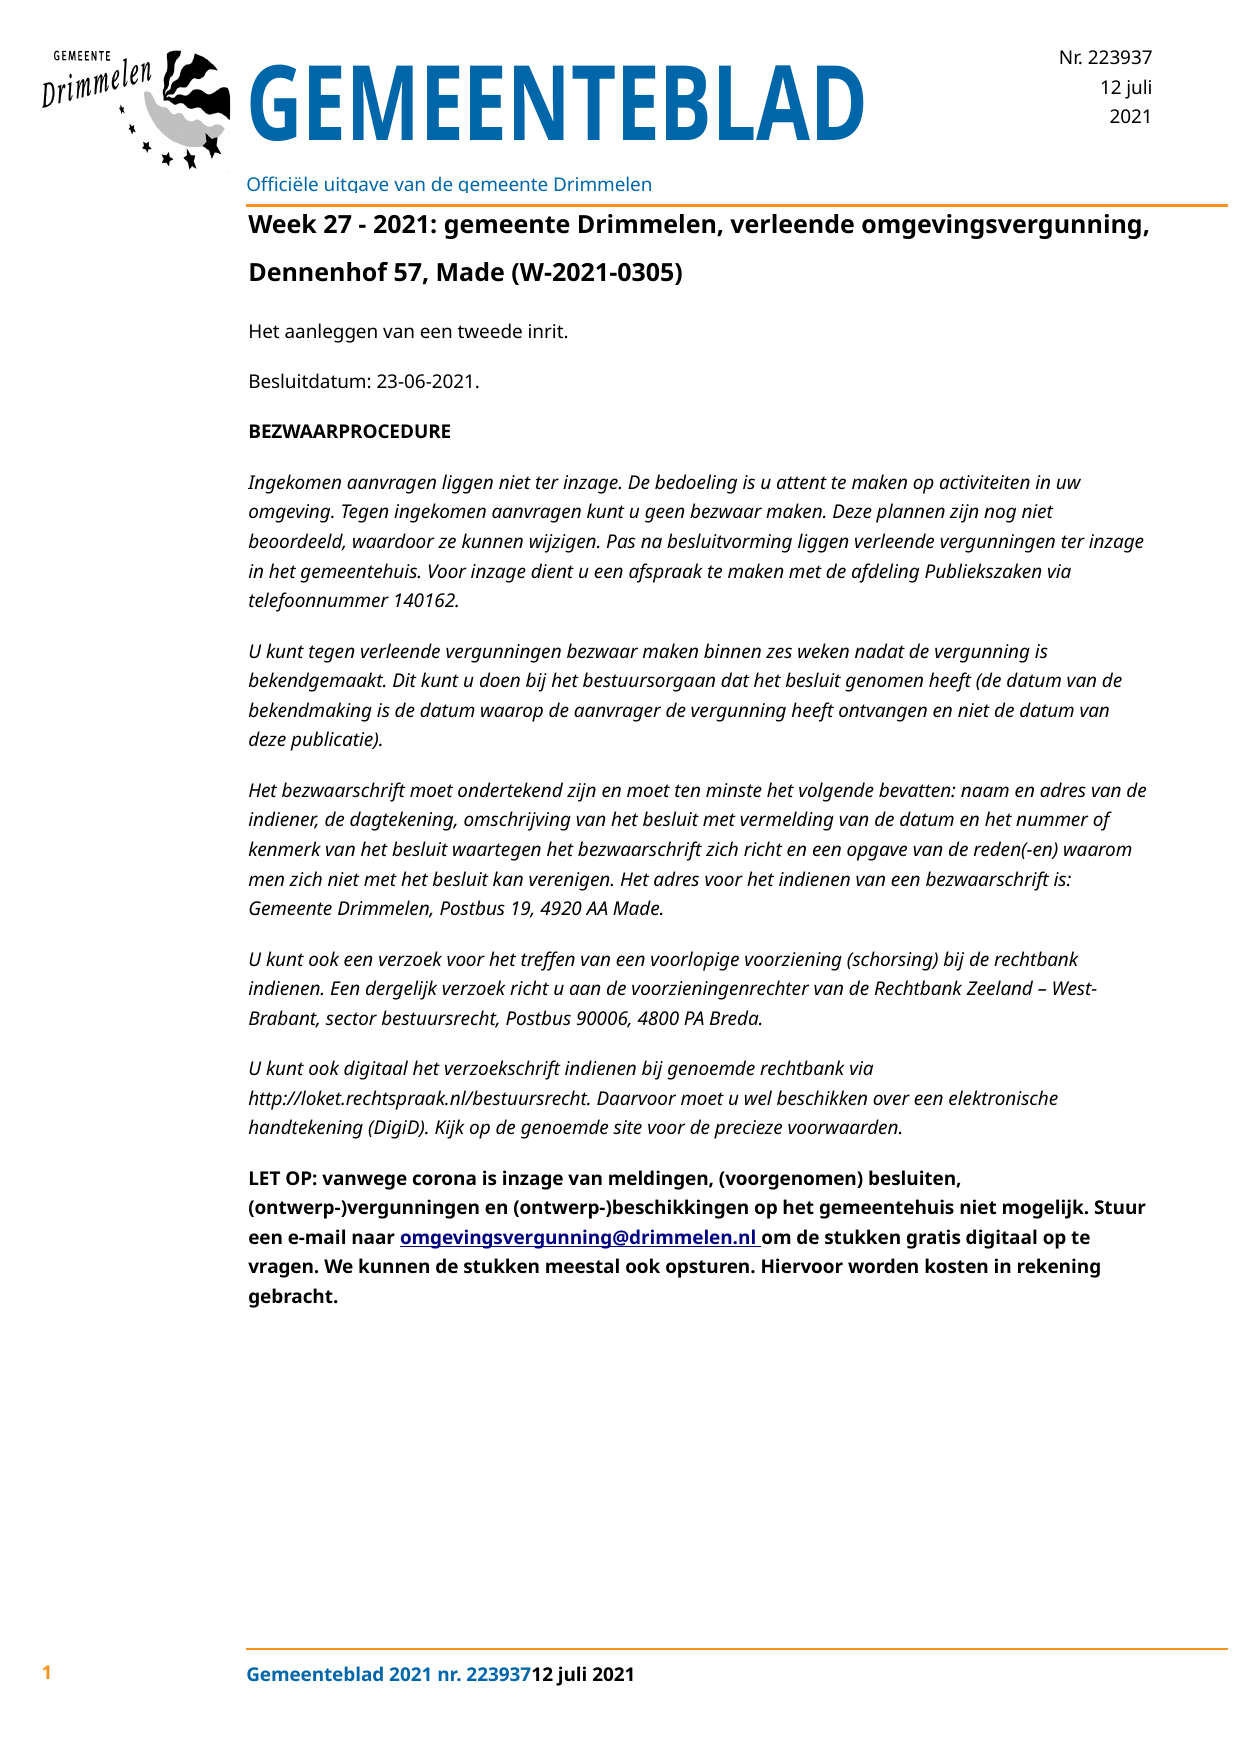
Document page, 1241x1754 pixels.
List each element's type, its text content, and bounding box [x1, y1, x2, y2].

text LET OP: vanwege corona is inzage van meldingen, (voorgenomen) besluiten, (ontwerp-)vergunningen en (ontwerp-)beschikkingen op het gemeentehuis niet mogelijk. Stuur een e-mail naar omgevingsvergunning@drimmelen.nl om de stukken gratis digitaal op te vragen. We kunnen de stukken meestal ook opsturen. Hiervoor worden kosten in rekening gebracht. [248, 1165, 1152, 1309]
text Besluitdatum: 23-06-2021. [248, 368, 1152, 394]
text Het aanleggen van een tweede inrit. [248, 318, 1152, 344]
text U kunt ook een verzoek voor het treffen van een voorlopige voorziening (schorsing) bij de rechtbank indienen. Een dergelijk verzoek richt u aan de voorzieningenrechter van de Rechtbank Zeeland – West-Brabant, sector bestuursrecht, Postbus 90006, 4800 PA Breda. [248, 946, 1152, 1031]
text Week 27 - 2021: gemeente Drimmelen, verleende omgevingsvergunning, Dennenhof 57, Made (W-2021-0305) [248, 207, 1152, 288]
text U kunt tegen verleende vergunningen bezwaar maken binnen zes weken nadat de vergunning is bekendgemaakt. Dit kunt u doen bij het bestuursorgaan dat het besluit genomen heeft (de datum van de bekendmaking is de datum waarop de aanvrager de vergunning heeft ontvangen en niet de datum van deze publicatie). [248, 638, 1152, 752]
picture [41, 47, 231, 172]
text U kunt ook digitaal het verzoekschrift indienen bij genoemde rechtbank via http://loket.rechtspraak.nl/bestuursrecht. Daarvoor moet u wel beschikken over een elektronische handtekening (DigiD). Kijk op de genoemde site voor de precieze voorwaarden. [248, 1055, 1152, 1140]
text Ingekomen aanvragen liggen niet ter inzage. De bedoeling is u attent te maken op activiteiten in uw omgeving. Tegen ingekomen aanvragen kunt u geen bezwaar maken. Deze plannen zijn nog niet beoordeeld, waardoor ze kunnen wijzigen. Pas na besluitvorming liggen verleende vergunningen ter inzage in het gemeentehuis. Voor inzage dient u een afspraak te maken met de afdeling Publiekszaken via telefoonnummer 140162. [248, 469, 1152, 613]
text BEZWAARPROCEDURE [248, 419, 1152, 444]
text Het bezwaarschrift moet ondertekend zijn en moet ten minste het volgende bevatten: naam en adres van de indiener, de dagtekening, omschrijving van het besluit met vermelding van de datum en het nummer of kenmerk van het besluit waartegen het bezwaarschrift zich richt en een opgave van de reden(-en) waarom men zich niet met het besluit kan verenigen. Het adres voor het indienen van een bezwaarschrift is: Gemeente Drimmelen, Postbus 19, 4920 AA Made. [248, 777, 1152, 921]
